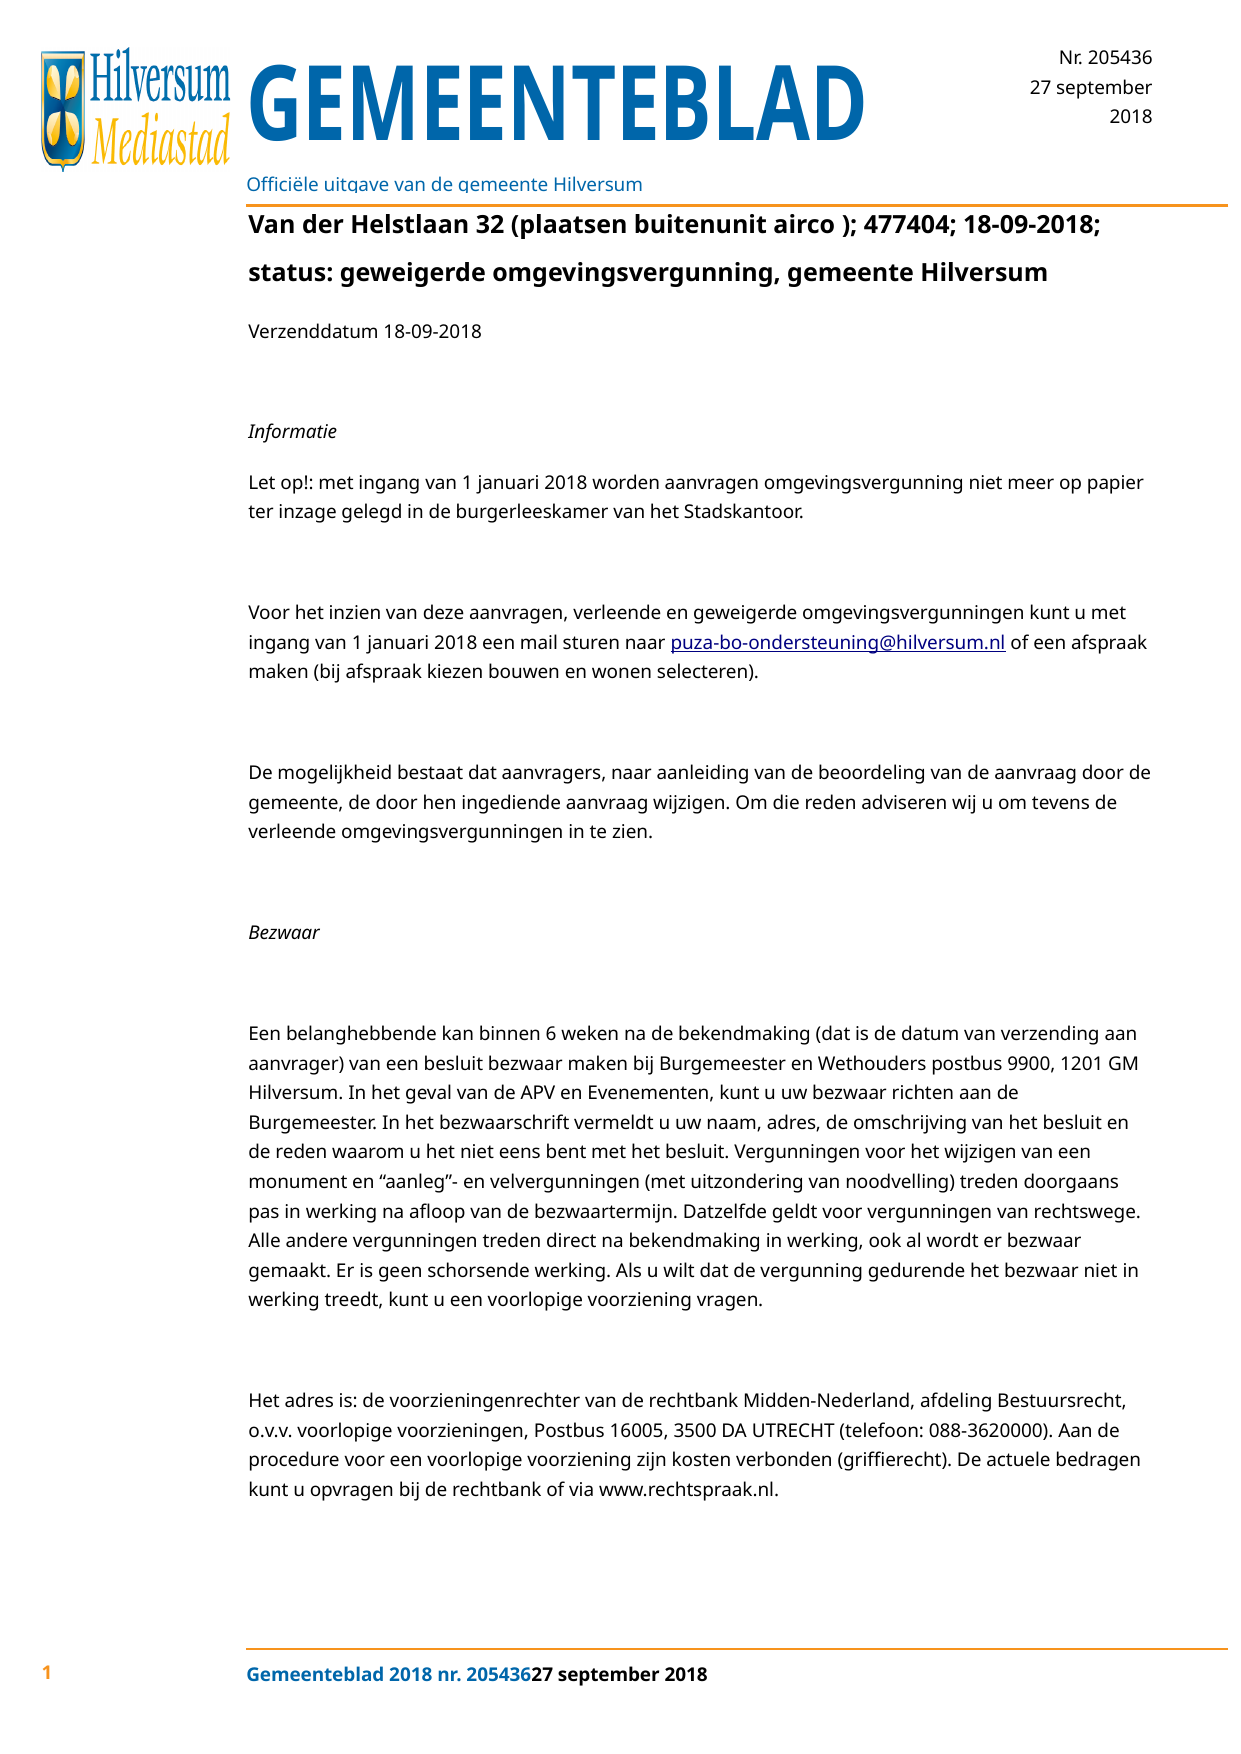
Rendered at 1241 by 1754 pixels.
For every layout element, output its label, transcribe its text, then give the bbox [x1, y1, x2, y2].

text Let op!: met ingang van 1 januari 2018 worden aanvragen omgevingsvergunning niet meer op papier ter inzage gelegd in de burgerleeskamer van het Stadskantoor. [248, 469, 1152, 524]
text Voor het inzien van deze aanvragen, verleende en geweigerde omgevingsvergunningen kunt u met ingang van 1 januari 2018 een mail sturen naar puza-bo-ondersteuning@hilversum.nl of een afspraak maken (bij afspraak kiezen bouwen en wonen selecteren). [248, 599, 1152, 684]
text Het adres is: de voorzieningenrechter van de rechtbank Midden-Nederland, afdeling Bestuursrecht, o.v.v. voorlopige voorzieningen, Postbus 16005, 3500 DA UTRECHT (telefoon: 088-3620000). Aan de procedure voor een voorlopige voorziening zijn kosten verbonden (griffierecht). De actuele bedragen kunt u opvragen bij de rechtbank of via www.rechtspraak.nl. [248, 1387, 1152, 1502]
text Verzenddatum 18-09-2018 [248, 318, 1152, 344]
text Van der Helstlaan 32 (plaatsen buitenunit airco ); 477404; 18-09-2018; status: geweigerde omgevingsvergunning, gemeente Hilversum [248, 207, 1152, 288]
text De mogelijkheid bestaat dat aanvragers, naar aanleiding van de beoordeling van de aanvraag door de gemeente, de door hen ingediende aanvraag wijzigen. Om die reden adviseren wij u om tevens de verleende omgevingsvergunningen in te zien. [248, 759, 1152, 844]
text Een belanghebbende kan binnen 6 weken na de bekendmaking (dat is de datum van verzending aan aanvrager) van een besluit bezwaar maken bij Burgemeester en Wethouders postbus 9900, 1201 GM Hilversum. In het geval van de APV en Evenementen, kunt u uw bezwaar richten aan de Burgemeester. In het bezwaarschrift vermeldt u uw naam, adres, de omschrijving van het besluit en de reden waarom u het niet eens bent met het besluit. Vergunningen voor het wijzigen van een monument en “aanleg”- en velvergunningen (met uitzondering van noodvelling) treden doorgaans pas in werking na afloop van de bezwaartermijn. Datzelfde geldt voor vergunningen van rechtswege. Alle andere vergunningen treden direct na bekendmaking in werking, ook al wordt er bezwaar gemaakt. Er is geen schorsende werking. Als u wilt dat de vergunning gedurende het bezwaar niet in werking treedt, kunt u een voorlopige voorziening vragen. [248, 1020, 1152, 1312]
text Informatie [248, 419, 1152, 444]
picture [41, 47, 231, 172]
text Bezwaar [248, 919, 1152, 945]
